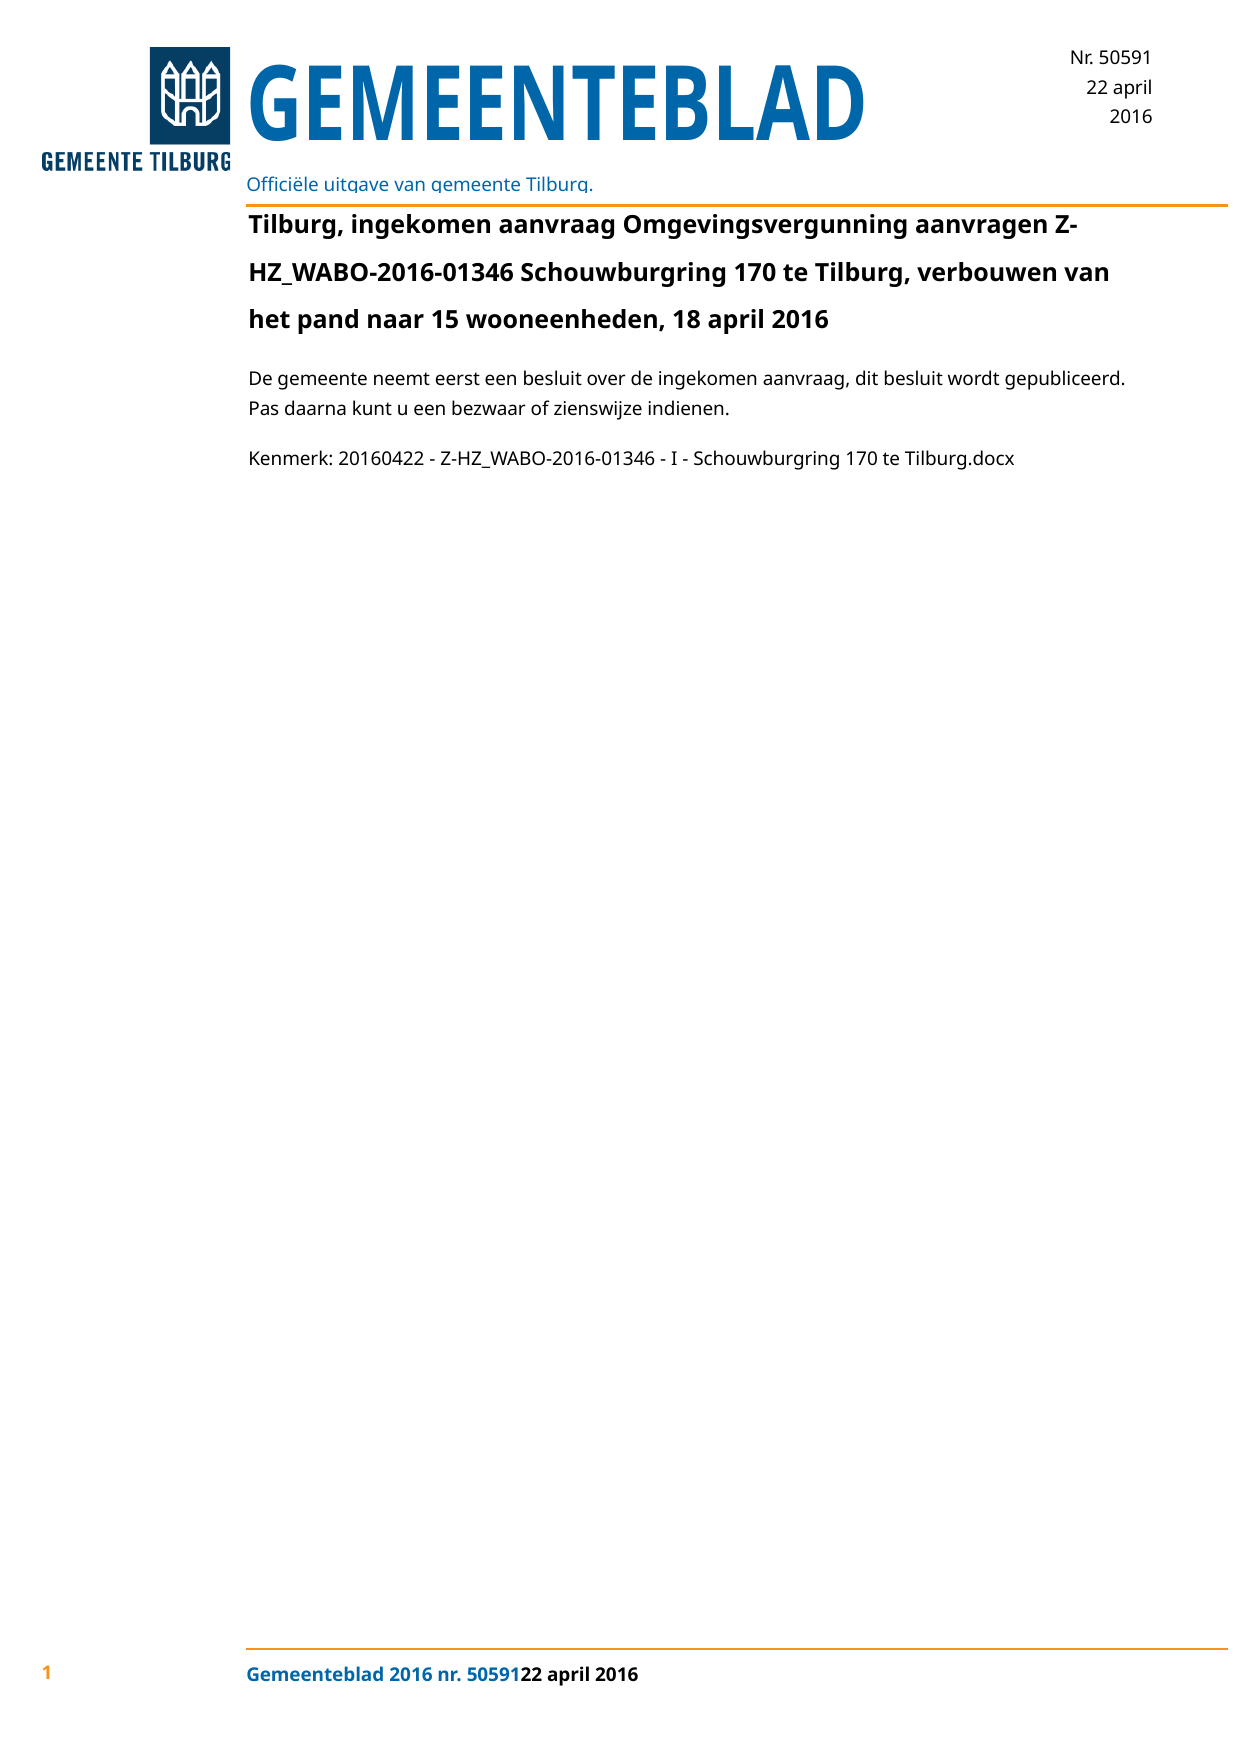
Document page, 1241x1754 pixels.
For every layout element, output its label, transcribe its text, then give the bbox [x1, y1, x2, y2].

picture [41, 47, 231, 172]
text Kenmerk: 20160422 - Z-HZ_WABO-2016-01346 - I - Schouwburgring 170 te Tilburg.docx [248, 446, 1152, 471]
text De gemeente neemt eerst een besluit over de ingekomen aanvraag, dit besluit wordt gepubliceerd. Pas daarna kunt u een bezwaar of zienswijze indienen. [248, 366, 1152, 421]
text Tilburg, ingekomen aanvraag Omgevingsvergunning aanvragen Z-HZ_WABO-2016-01346 Schouwburgring 170 te Tilburg, verbouwen van het pand naar 15 wooneenheden, 18 april 2016 [248, 207, 1152, 336]
